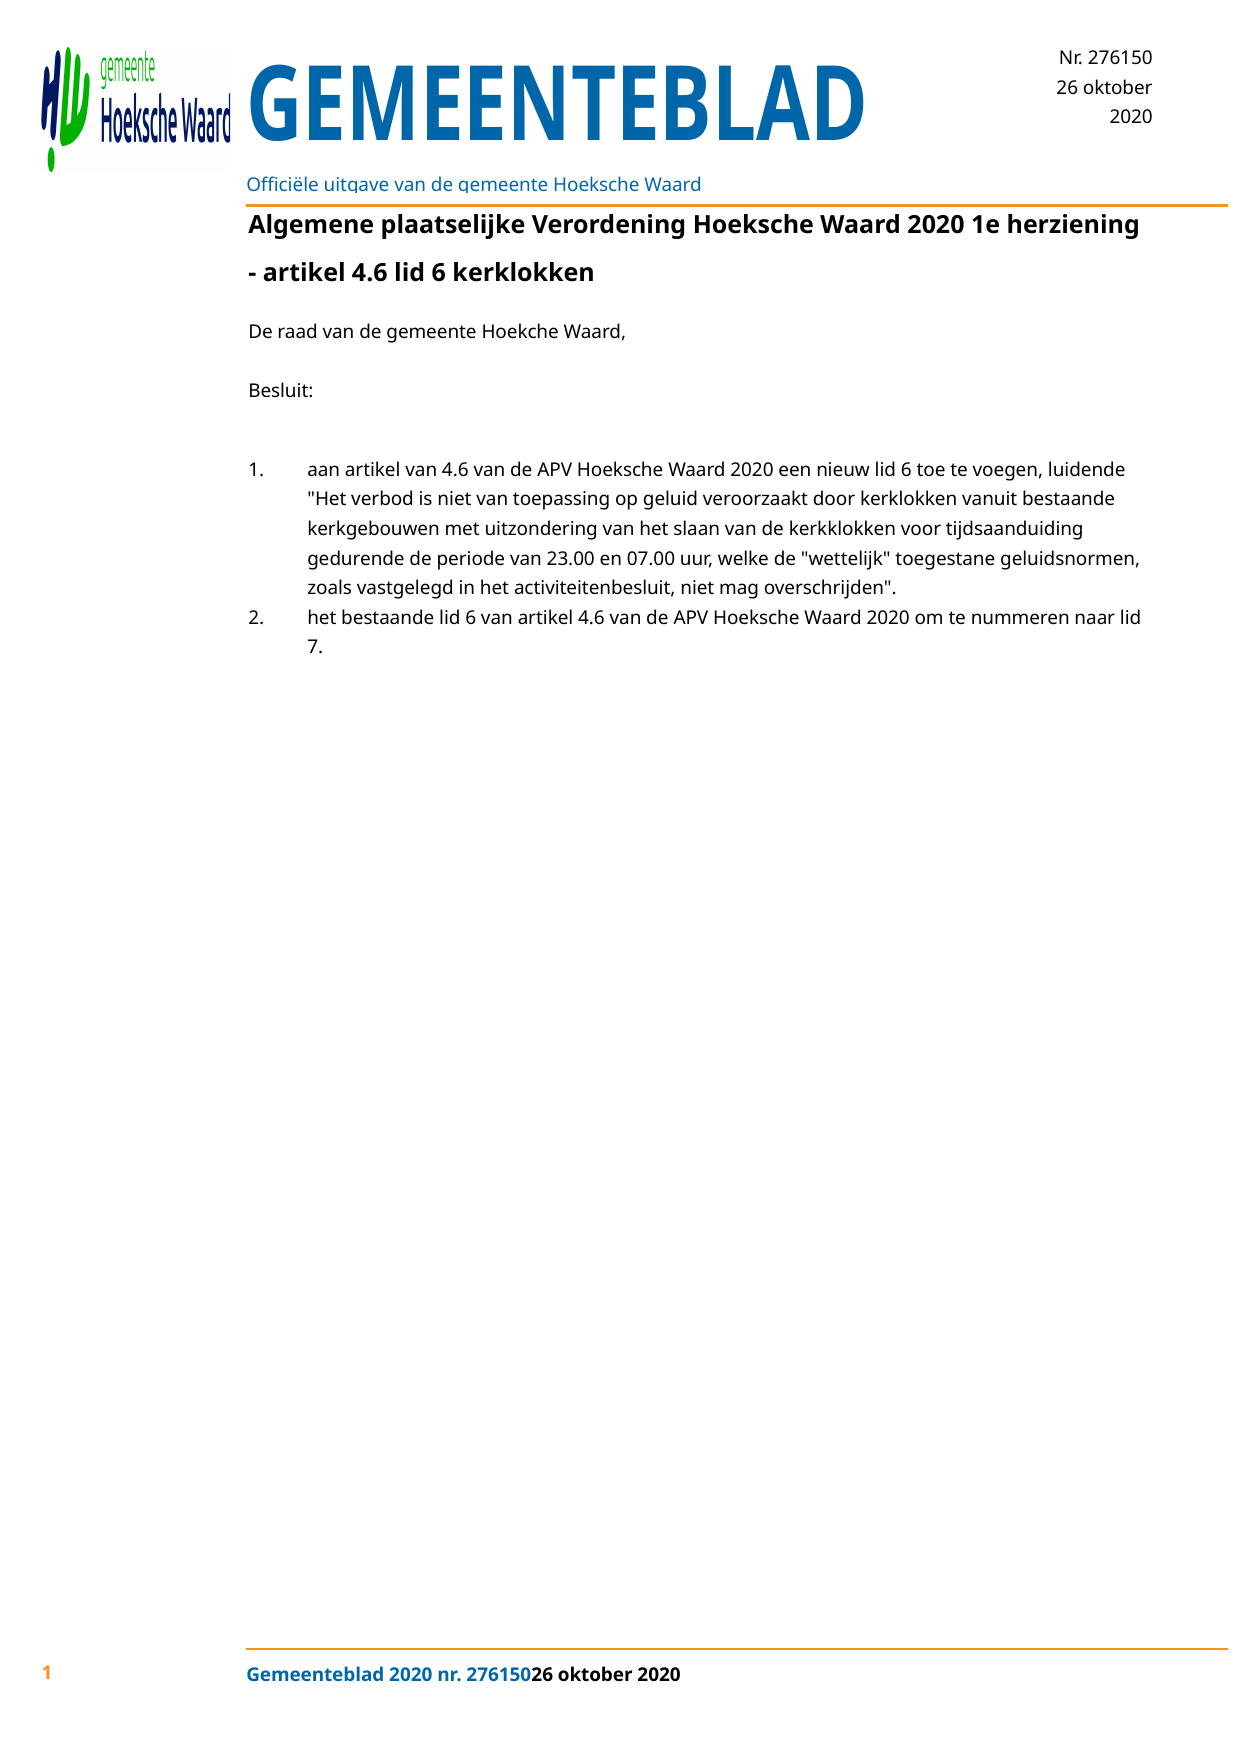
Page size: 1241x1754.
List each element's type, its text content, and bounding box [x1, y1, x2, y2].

text Besluit: [248, 377, 1152, 403]
text Algemene plaatselijke Verordening Hoeksche Waard 2020 1e herziening - artikel 4.6 lid 6 kerklokken [248, 207, 1152, 288]
list aan artikel van 4.6 van de APV Hoeksche Waard 2020 een nieuw lid 6 toe te voegen, luidende "Het verbod is niet van toepassing op geluid veroorzaakt door kerklokken vanuit bestaande kerkgebouwen met uitzondering van het slaan van de kerkklokken voor tijdsaanduiding gedurende de periode van 23.00 en 07.00 uur, welke de "wettelijk" toegestane geluidsnormen, zoals vastgelegd in het activiteitenbesluit, niet mag overschrijden". [248, 456, 1152, 600]
picture [41, 47, 231, 172]
text De raad van de gemeente Hoekche Waard, [248, 318, 1152, 344]
list het bestaande lid 6 van artikel 4.6 van de APV Hoeksche Waard 2020 om te nummeren naar lid 7. [248, 604, 1152, 659]
